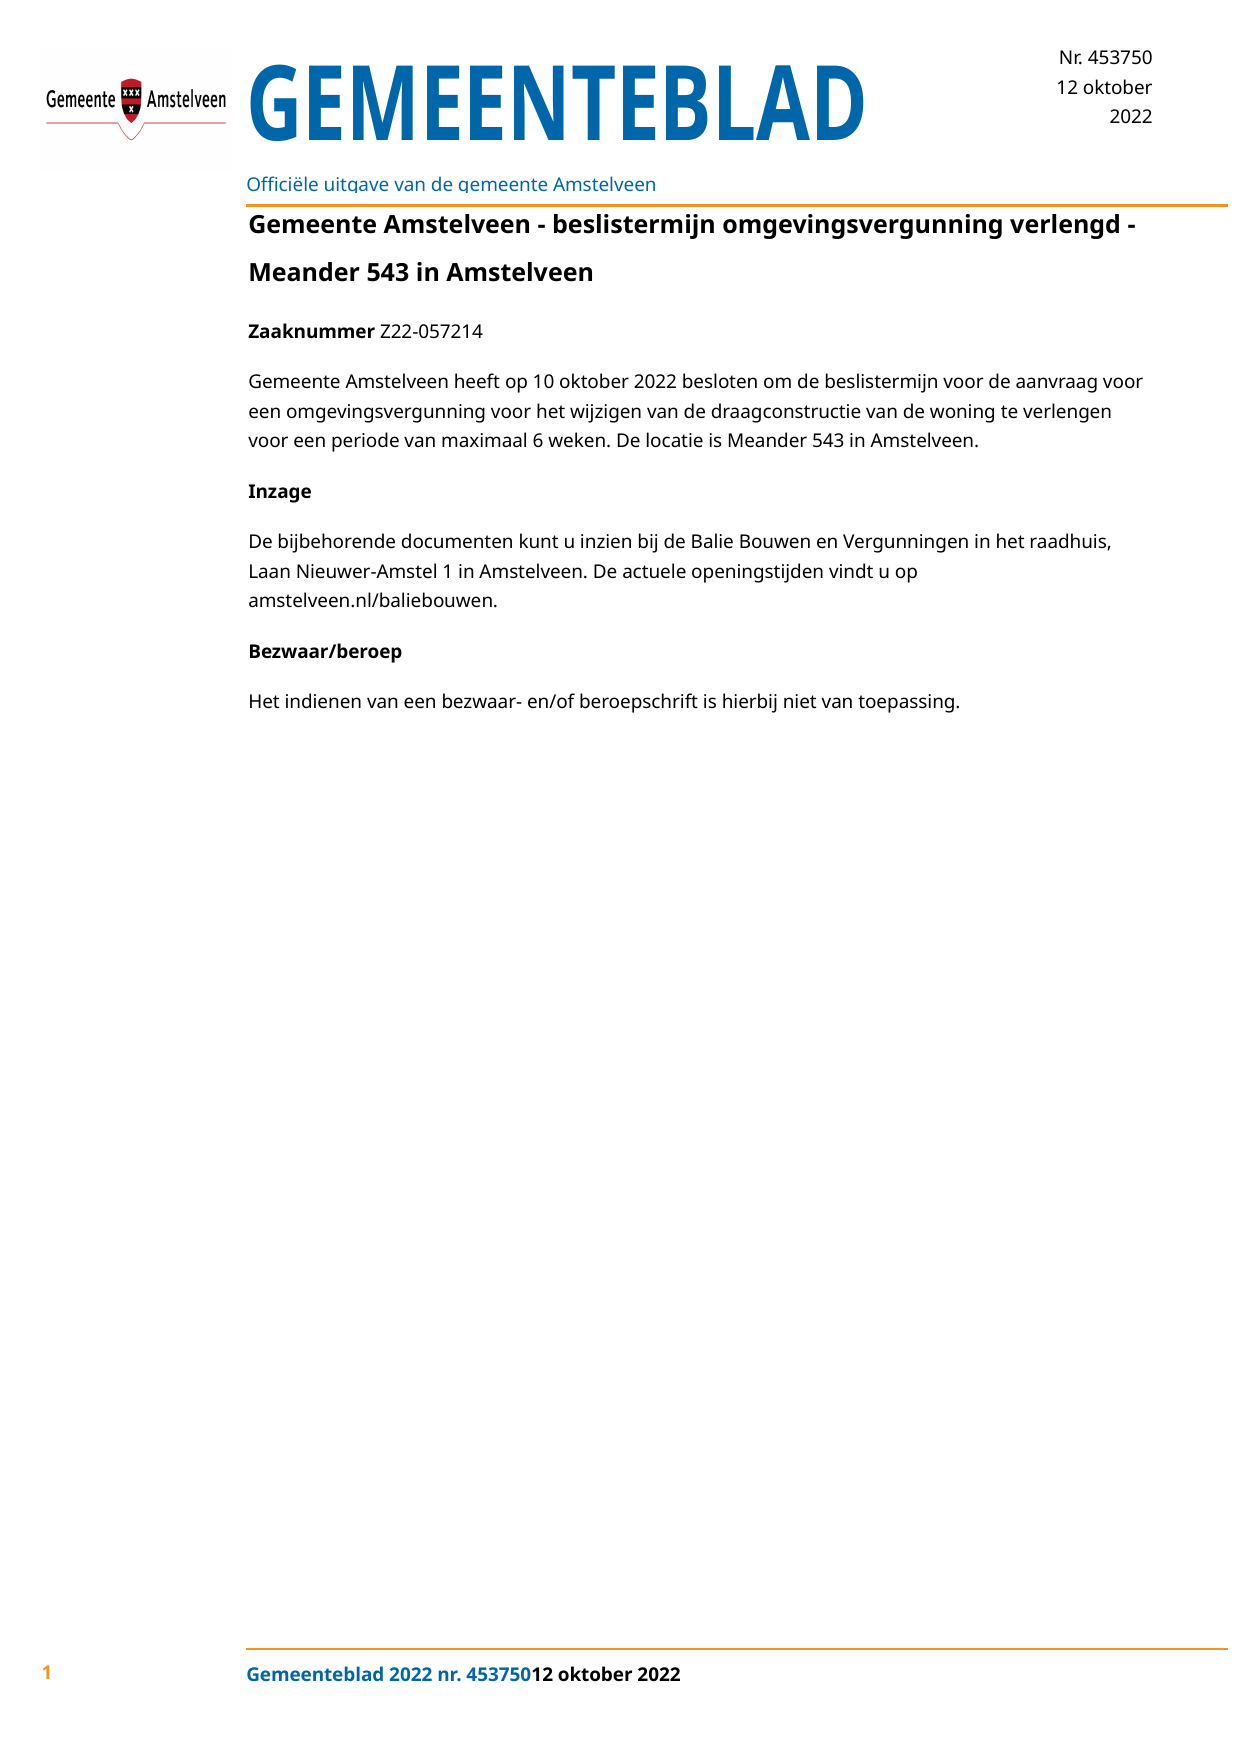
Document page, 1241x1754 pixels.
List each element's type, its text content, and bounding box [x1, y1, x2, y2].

text Het indienen van een bezwaar- en/of beroepschrift is hierbij niet van toepassing. [248, 688, 1152, 714]
text Inzage [248, 478, 1152, 504]
text Bezwaar/beroep [248, 638, 1152, 664]
picture [41, 47, 231, 172]
text Zaaknummer Z22-057214 [248, 318, 1152, 344]
text Gemeente Amstelveen heeft op 10 oktober 2022 besloten om de beslistermijn voor de aanvraag voor een omgevingsvergunning voor het wijzigen van de draagconstructie van de woning te verlengen voor een periode van maximaal 6 weken. De locatie is Meander 543 in Amstelveen. [248, 368, 1152, 453]
text Gemeente Amstelveen - beslistermijn omgevingsvergunning verlengd - Meander 543 in Amstelveen [248, 207, 1152, 288]
text De bijbehorende documenten kunt u inzien bij de Balie Bouwen en Vergunningen in het raadhuis, Laan Nieuwer-Amstel 1 in Amstelveen. De actuele openingstijden vindt u op amstelveen.nl/baliebouwen. [248, 528, 1152, 613]
